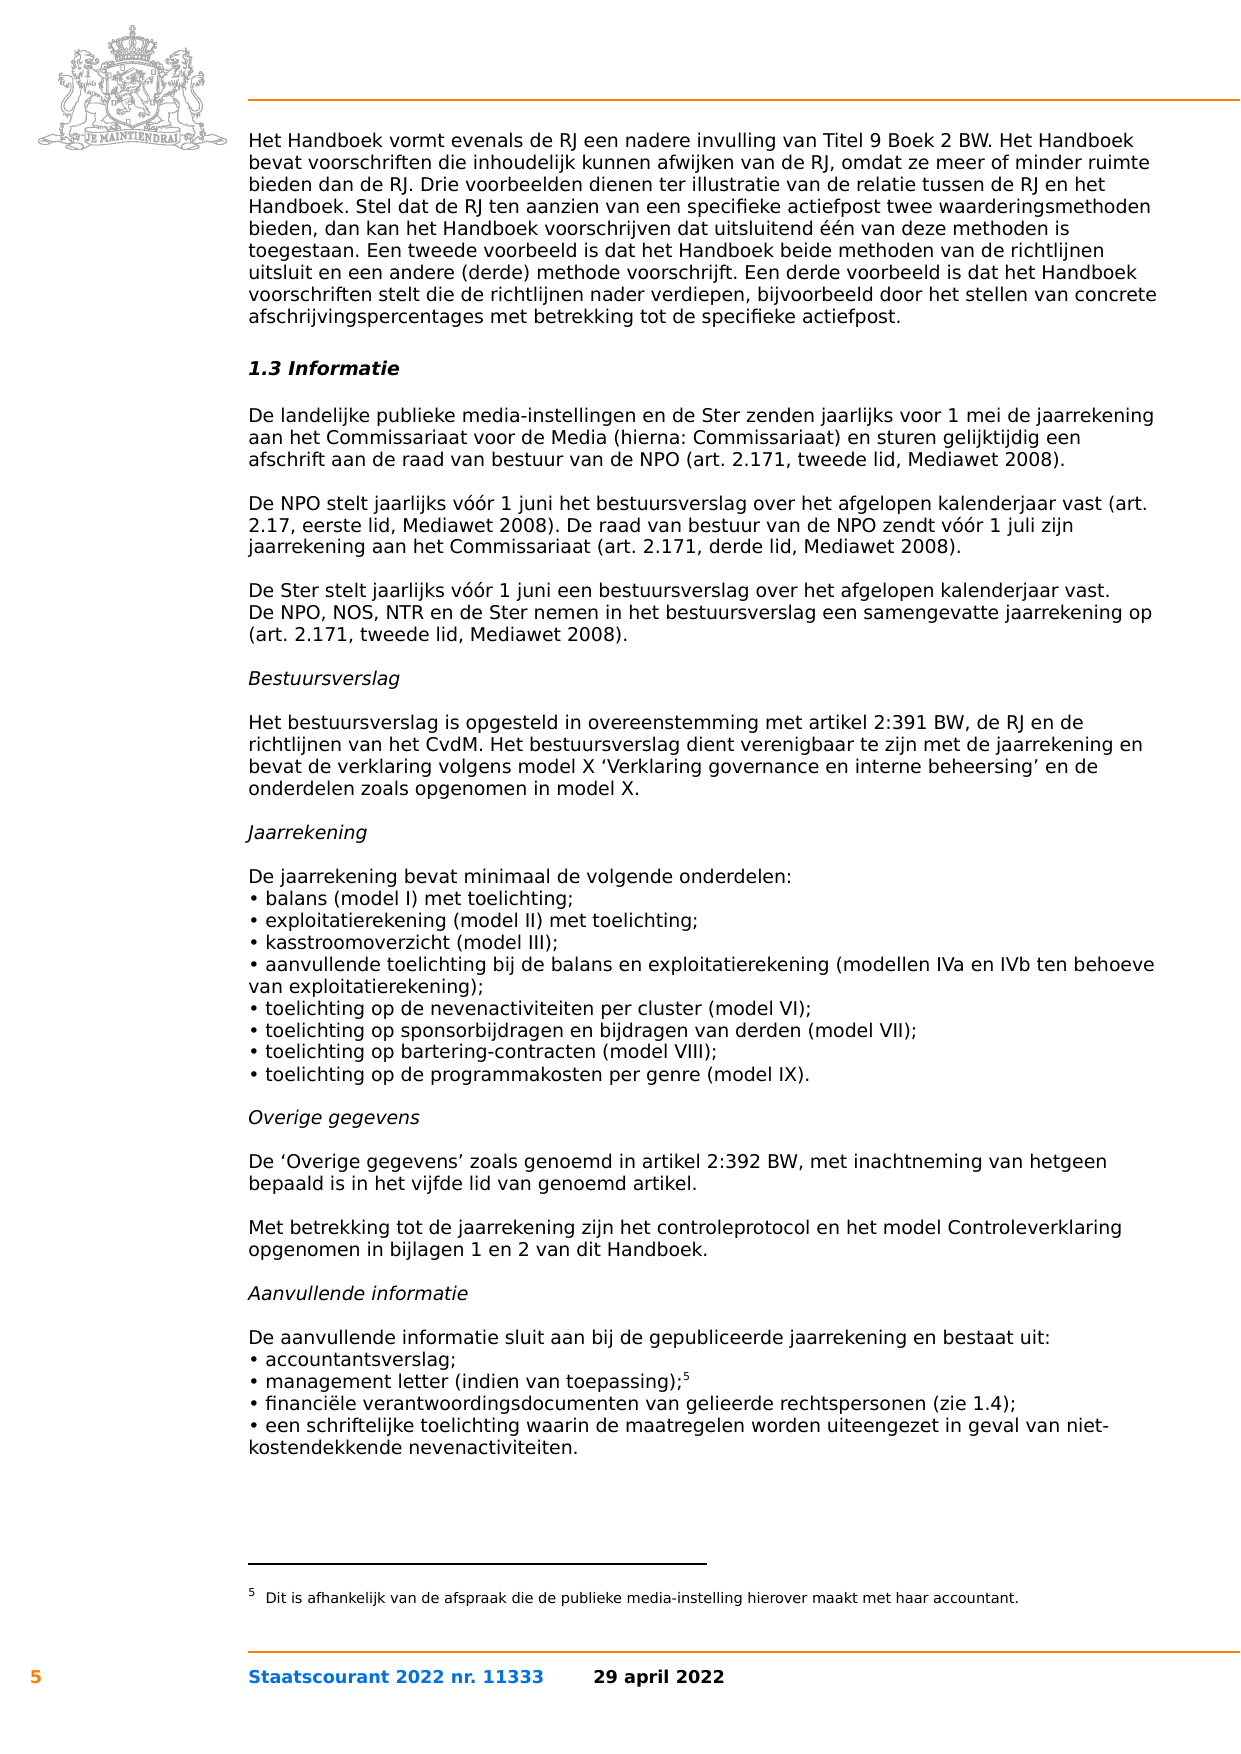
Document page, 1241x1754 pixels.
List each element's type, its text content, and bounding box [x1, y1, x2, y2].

text • toelichting op de nevenactiviteiten per cluster (model VI); [248, 997, 1163, 1019]
text De Ster stelt jaarlijks vóór 1 juni een bestuursverslag over het afgelopen kalenderjaar vast. [248, 580, 1163, 602]
text Dit is afhankelijk van de afspraak die de publieke media-instelling hierover maakt met haar accountant. [248, 1586, 1163, 1608]
text • toelichting op sponsorbijdragen en bijdragen van derden (model VII); [248, 1019, 1163, 1041]
text De ‘Overige gegevens’ zoals genoemd in artikel 2:392 BW, met inachtneming van hetgeen bepaald is in het vijfde lid van genoemd artikel. [248, 1151, 1163, 1195]
text De jaarrekening bevat minimaal de volgende onderdelen: [248, 866, 1163, 888]
text Het Handboek vormt evenals de RJ een nadere invulling van Titel 9 Boek 2 BW. Het Handboek bevat voorschriften die inhoudelijk kunnen afwijken van de RJ, omdat ze meer of minder ruimte bieden dan de RJ. Drie voorbeelden dienen ter illustratie van de relatie tussen de RJ en het Handboek. Stel dat de RJ ten aanzien van een specifieke actiefpost twee waarderingsmethoden bieden, dan kan het Handboek voorschrijven dat uitsluitend één van deze methoden is toegestaan. Een tweede voorbeeld is dat het Handboek beide methoden van de richtlijnen uitsluit en een andere (derde) methode voorschrijft. Een derde voorbeeld is dat het Handboek voorschriften stelt die de richtlijnen nader verdiepen, bijvoorbeeld door het stellen van concrete afschrijvingspercentages met betrekking tot de specifieke actiefpost. [248, 130, 1163, 328]
subtitle Aanvullende informatie [248, 1283, 1163, 1305]
text • financiële verantwoordingsdocumenten van gelieerde rechtspersonen (zie 1.4); [248, 1393, 1163, 1414]
text De aanvullende informatie sluit aan bij de gepubliceerde jaarrekening en bestaat uit: [248, 1327, 1163, 1349]
text • balans (model I) met toelichting; [248, 888, 1163, 909]
subtitle Bestuursverslag [248, 668, 1163, 690]
text • toelichting op de programmakosten per genre (model IX). [248, 1063, 1163, 1085]
subtitle Jaarrekening [248, 822, 1163, 844]
text • toelichting op bartering-contracten (model VIII); [248, 1041, 1163, 1063]
subtitle Overige gegevens [248, 1107, 1163, 1129]
text • exploitatierekening (model II) met toelichting; [248, 909, 1163, 932]
text De landelijke publieke media-instellingen en de Ster zenden jaarlijks voor 1 mei de jaarrekening aan het Commissariaat voor de Media (hierna: Commissariaat) en sturen gelijktijdig een afschrift aan de raad van bestuur van de NPO (art. 2.171, tweede lid, Mediawet 2008). [248, 405, 1163, 471]
text Met betrekking tot de jaarrekening zijn het controleprotocol en het model Controleverklaring opgenomen in bijlagen 1 en 2 van dit Handboek. [248, 1217, 1163, 1261]
picture [38, 25, 227, 150]
text • een schriftelijke toelichting waarin de maatregelen worden uiteengezet in geval van niet-kostendekkende nevenactiviteiten. [248, 1414, 1163, 1458]
text • aanvullende toelichting bij de balans en exploitatierekening (modellen IVa en IVb ten behoeve van exploitatierekening); [248, 953, 1163, 997]
subtitle 1.3 Informatie [248, 358, 1163, 380]
text • kasstroomoverzicht (model III); [248, 932, 1163, 953]
text De NPO, NOS, NTR en de Ster nemen in het bestuursverslag een samengevatte jaarrekening op (art. 2.171, tweede lid, Mediawet 2008). [248, 602, 1163, 646]
text • accountantsverslag; [248, 1349, 1163, 1371]
text Het bestuursverslag is opgesteld in overeenstemming met artikel 2:391 BW, de RJ en de richtlijnen van het CvdM. Het bestuursverslag dient verenigbaar te zijn met de jaarrekening en bevat de verklaring volgens model X ‘Verklaring governance en interne beheersing’ en de onderdelen zoals opgenomen in model X. [248, 712, 1163, 800]
text • management letter (indien van toepassing); [248, 1371, 1163, 1393]
text De NPO stelt jaarlijks vóór 1 juni het bestuursverslag over het afgelopen kalenderjaar vast (art. 2.17, eerste lid, Mediawet 2008). De raad van bestuur van de NPO zendt vóór 1 juli zijn jaarrekening aan het Commissariaat (art. 2.171, derde lid, Mediawet 2008). [248, 492, 1163, 558]
